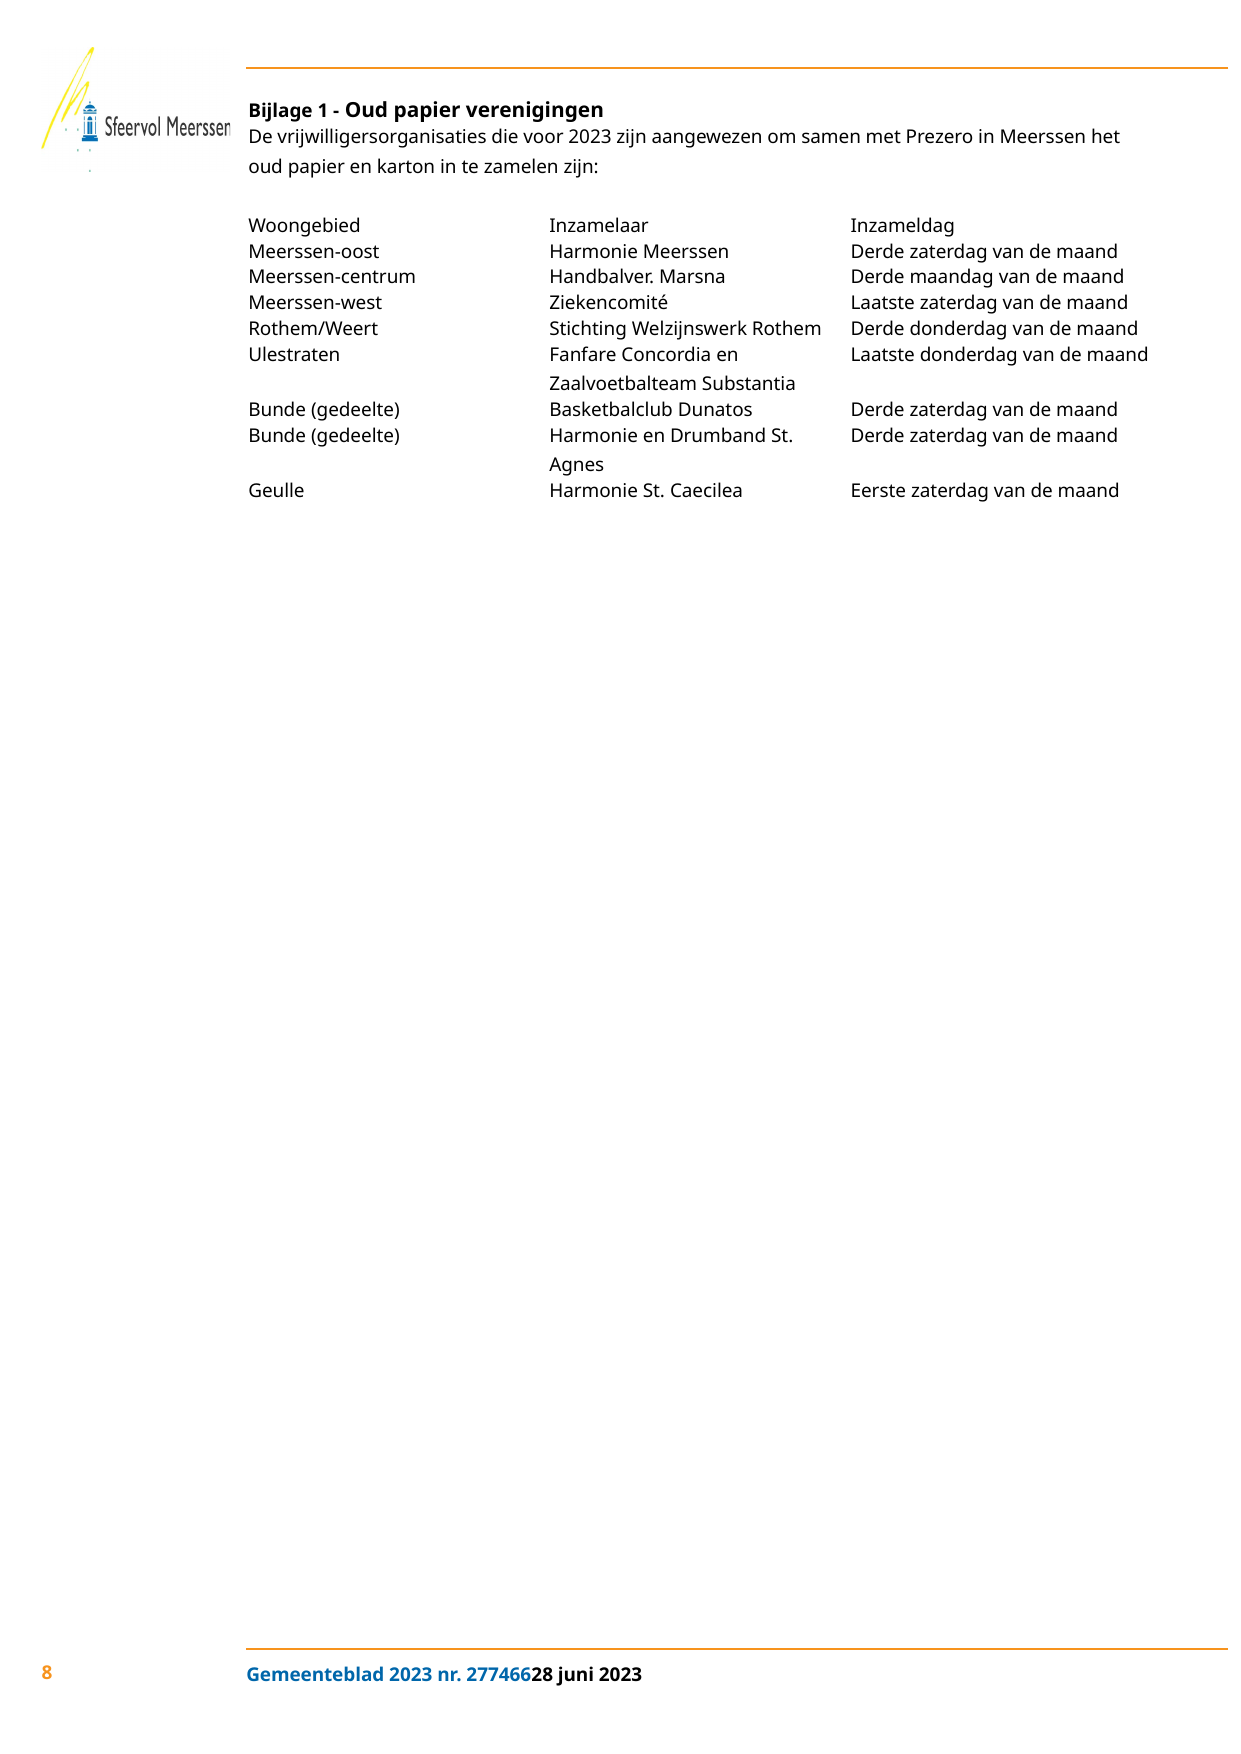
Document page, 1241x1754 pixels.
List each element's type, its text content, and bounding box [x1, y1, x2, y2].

table_cell Rothem/Weert [248, 315, 549, 341]
table_header Inzameldag [850, 212, 1152, 238]
table_cell Harmonie St. Caecilea [549, 477, 850, 503]
table_header Woongebied [248, 212, 549, 238]
table_cell Derde donderdag van de maand [850, 315, 1152, 341]
text De vrijwilligersorganisaties die voor 2023 zijn aangewezen om samen met Prezero in Meerssen het oud papier en karton in te zamelen zijn: [248, 123, 1152, 179]
table_cell Eerste zaterdag van de maand [850, 477, 1152, 503]
table_cell Meerssen-centrum [248, 264, 549, 289]
table_cell Stichting Welzijnswerk Rothem [549, 315, 850, 341]
table_cell Ziekencomité [549, 289, 850, 315]
table_cell Derde zaterdag van de maand [850, 396, 1152, 422]
table_cell Meerssen-west [248, 289, 549, 315]
table_cell Derde maandag van de maand [850, 264, 1152, 289]
table_cell Geulle [248, 477, 549, 503]
table_cell Fanfare Concordia en Zaalvoetbalteam Substantia [549, 341, 850, 396]
table_cell Bunde (gedeelte) [248, 422, 549, 477]
table_cell Harmonie en Drumband St. Agnes [549, 422, 850, 477]
table_cell Derde zaterdag van de maand [850, 422, 1152, 477]
table_cell Meerssen-oost [248, 238, 549, 264]
table_cell Laatste zaterdag van de maand [850, 289, 1152, 315]
picture [41, 47, 231, 172]
table_cell Laatste donderdag van de maand [850, 341, 1152, 396]
text Bijlage 1 - Oud papier verenigingen [248, 95, 1152, 123]
table_cell Bunde (gedeelte) [248, 396, 549, 422]
table_cell Derde zaterdag van de maand [850, 238, 1152, 264]
table_cell Ulestraten [248, 341, 549, 396]
table_cell Harmonie Meerssen [549, 238, 850, 264]
table_header Inzamelaar [549, 212, 850, 238]
table_cell Basketbalclub Dunatos [549, 396, 850, 422]
table_cell Handbalver. Marsna [549, 264, 850, 289]
